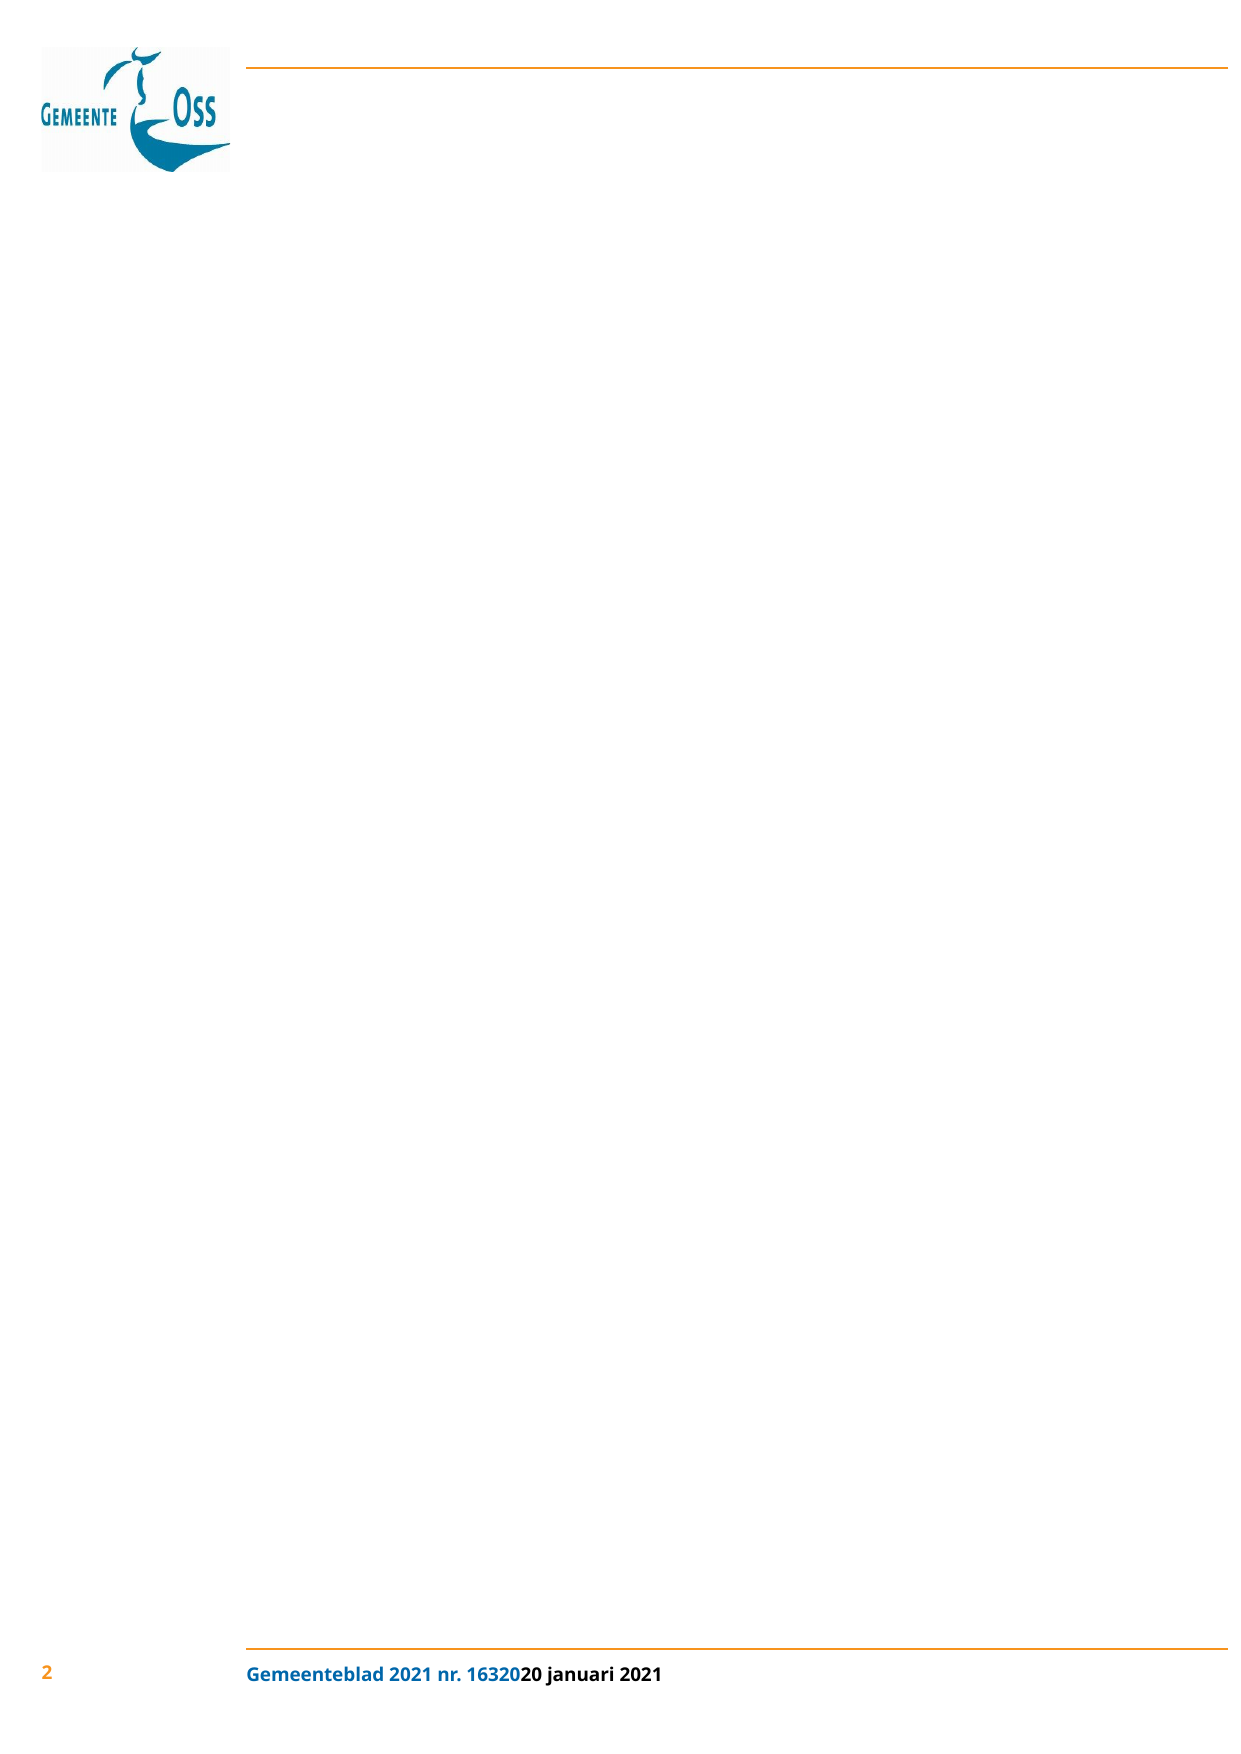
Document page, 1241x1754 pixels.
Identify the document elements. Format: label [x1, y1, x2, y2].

picture [41, 47, 231, 172]
